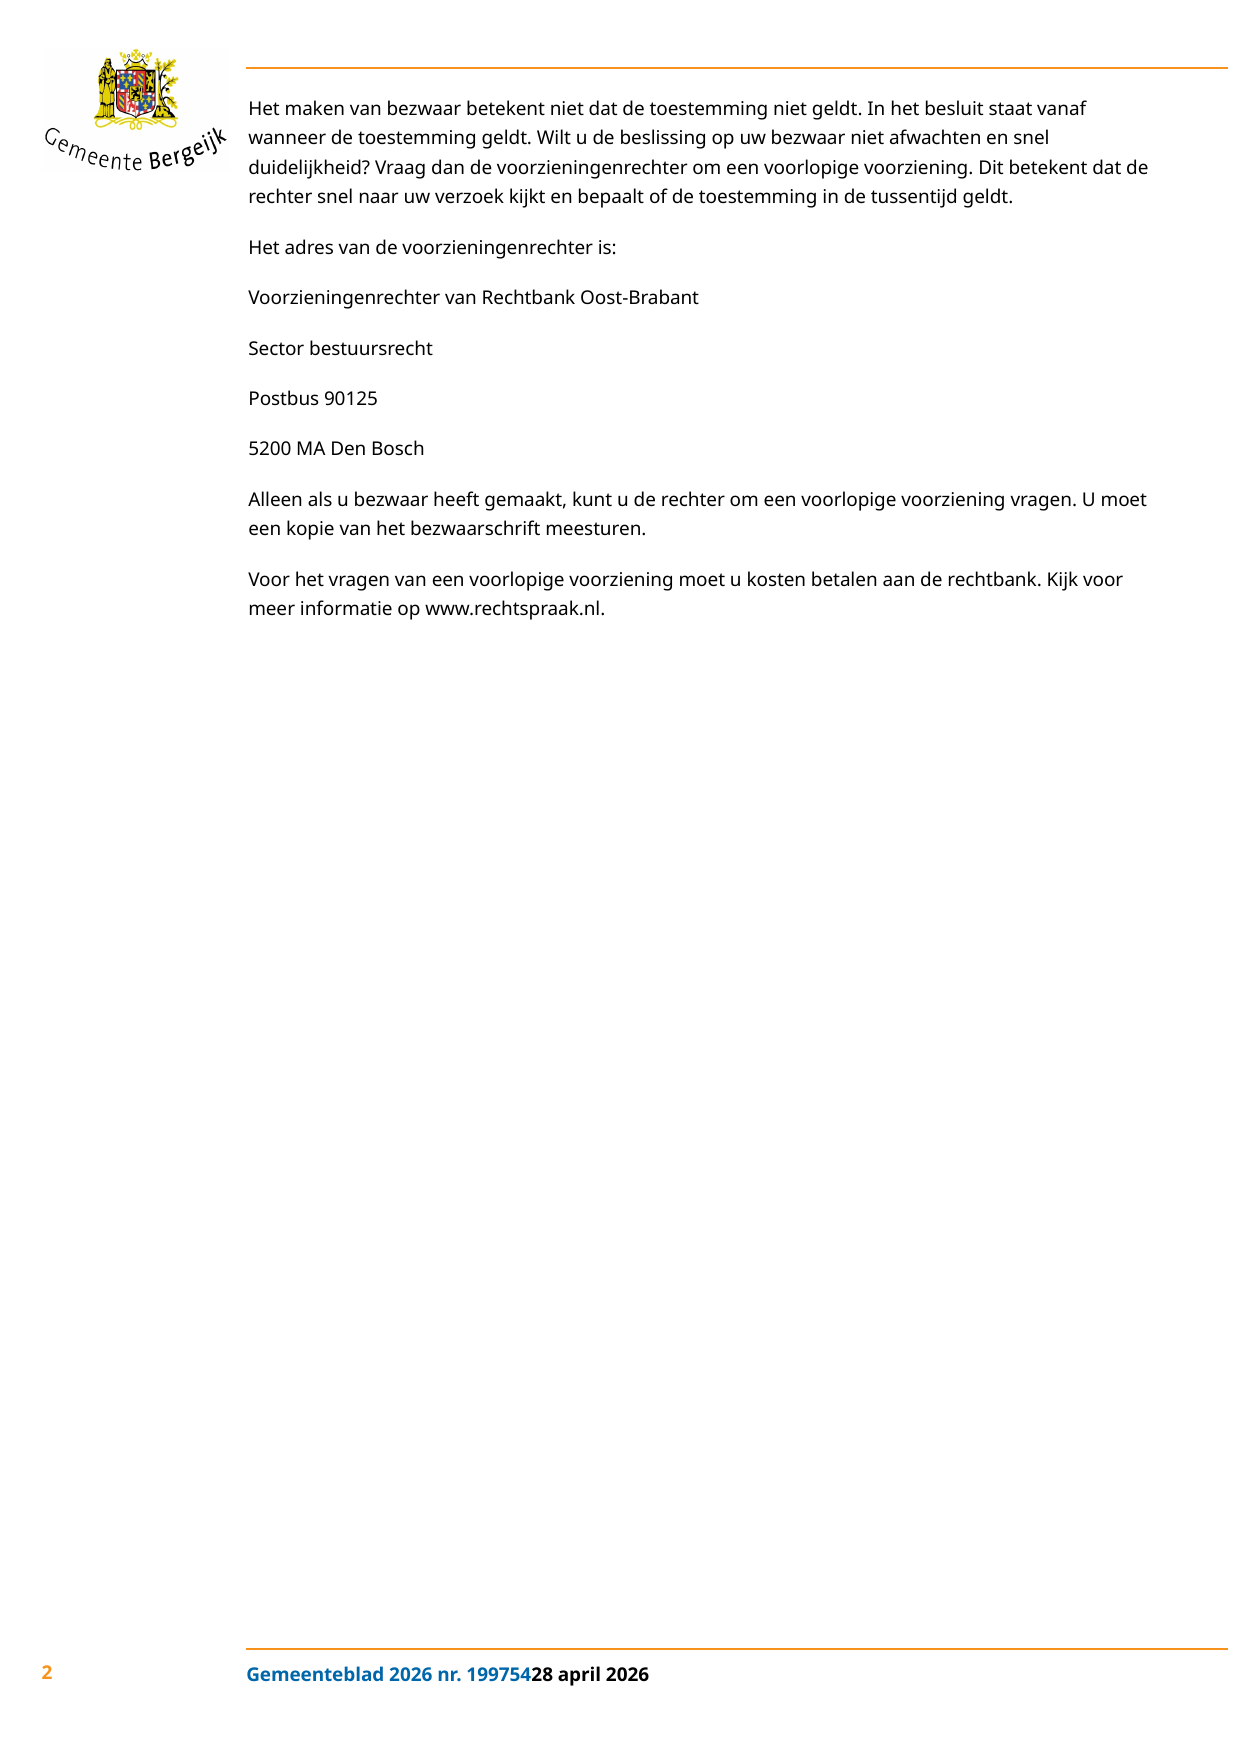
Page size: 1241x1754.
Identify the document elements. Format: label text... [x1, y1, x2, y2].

text Het adres van de voorzieningenrechter is: [248, 234, 1152, 260]
text Sector bestuursrecht [248, 335, 1152, 361]
text 5200 MA Den Bosch [248, 436, 1152, 461]
text Het maken van bezwaar betekent niet dat de toestemming niet geldt. In het besluit staat vanaf wanneer de toestemming geldt. Wilt u de beslissing op uw bezwaar niet afwachten en snel duidelijkheid? Vraag dan de voorzieningenrechter om een voorlopige voorziening. Dit betekent dat de rechter snel naar uw verzoek kijkt en bepaalt of de toestemming in de tussentijd geldt. [248, 95, 1152, 209]
text Postbus 90125 [248, 385, 1152, 411]
picture [41, 47, 231, 172]
text Voor het vragen van een voorlopige voorziening moet u kosten betalen aan de rechtbank. Kijk voor meer informatie op www.rechtspraak.nl. [248, 566, 1152, 621]
text Voorzieningenrechter van Rechtbank Oost-Brabant [248, 284, 1152, 310]
text Alleen als u bezwaar heeft gemaakt, kunt u de rechter om een voorlopige voorziening vragen. U moet een kopie van het bezwaarschrift meesturen. [248, 486, 1152, 541]
